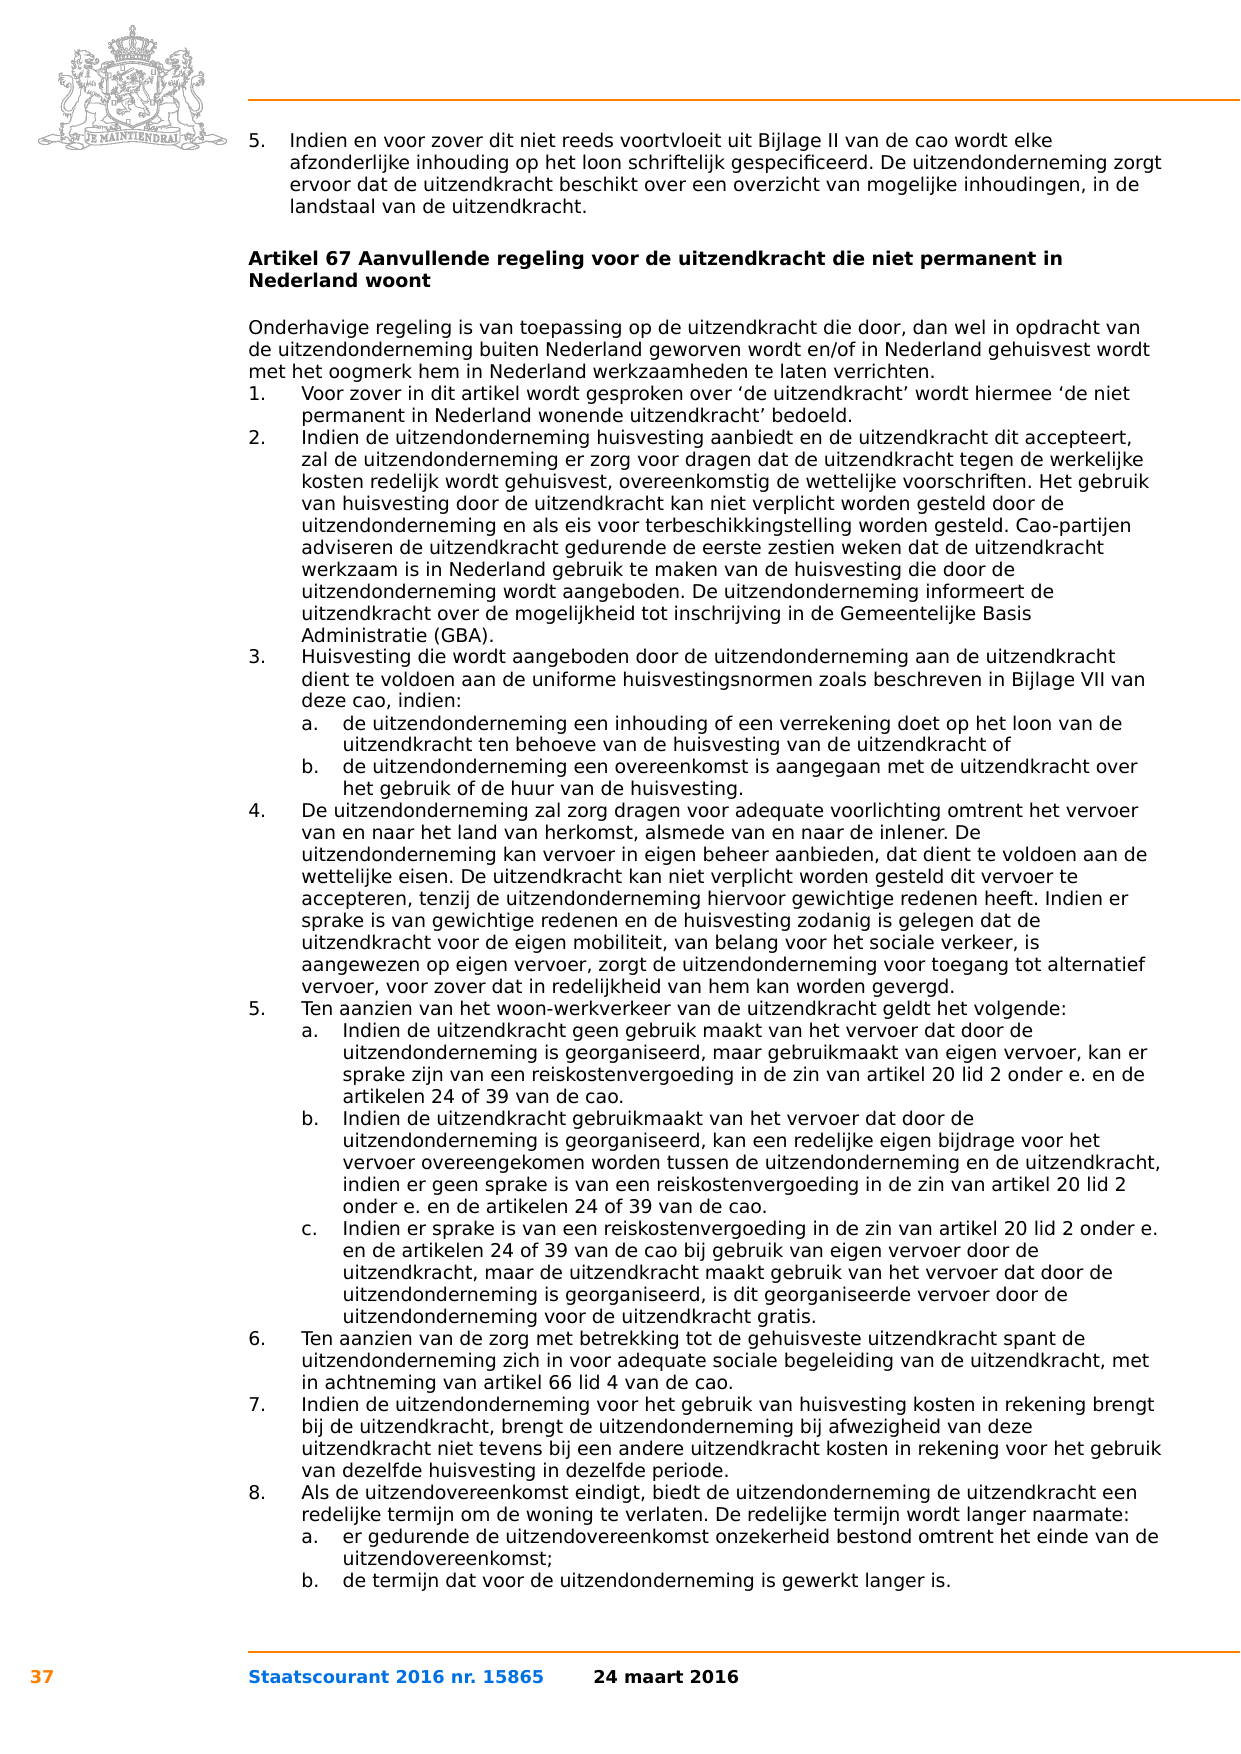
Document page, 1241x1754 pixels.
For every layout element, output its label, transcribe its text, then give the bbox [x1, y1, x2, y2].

picture [38, 25, 227, 150]
text c. Indien er sprake is van een reiskostenvergoeding in de zin van artikel 20 lid 2 onder e. en de artikelen 24 of 39 van de cao bij gebruik van eigen vervoer door de uitzendkracht, maar de uitzendkracht maakt gebruik van het vervoer dat door de uitzendonderneming is georganiseerd, is dit georganiseerde vervoer door de uitzendonderneming voor de uitzendkracht gratis. [301, 1218, 1163, 1328]
text a. Indien de uitzendkracht geen gebruik maakt van het vervoer dat door de uitzendonderneming is georganiseerd, maar gebruikmaakt van eigen vervoer, kan er sprake zijn van een reiskostenvergoeding in de zin van artikel 20 lid 2 onder e. en de artikelen 24 of 39 van de cao. [301, 1020, 1163, 1108]
text 5. Ten aanzien van het woon-werkverkeer van de uitzendkracht geldt het volgende: [248, 998, 1163, 1020]
text 2. Indien de uitzendonderneming huisvesting aanbiedt en de uitzendkracht dit accepteert, zal de uitzendonderneming er zorg voor dragen dat de uitzendkracht tegen de werkelijke kosten redelijk wordt gehuisvest, overeenkomstig de wettelijke voorschriften. Het gebruik van huisvesting door de uitzendkracht kan niet verplicht worden gesteld door de uitzendonderneming en als eis voor terbeschikkingstelling worden gesteld. Cao-partijen adviseren de uitzendkracht gedurende de eerste zestien weken dat de uitzendkracht werkzaam is in Nederland gebruik te maken van de huisvesting die door de uitzendonderneming wordt aangeboden. De uitzendonderneming informeert de uitzendkracht over de mogelijkheid tot inschrijving in de Gemeentelijke Basis Administratie (GBA). [248, 427, 1163, 646]
text 7. Indien de uitzendonderneming voor het gebruik van huisvesting kosten in rekening brengt bij de uitzendkracht, brengt de uitzendonderneming bij afwezigheid van deze uitzendkracht niet tevens bij een andere uitzendkracht kosten in rekening voor het gebruik van dezelfde huisvesting in dezelfde periode. [248, 1394, 1163, 1482]
text Onderhavige regeling is van toepassing op de uitzendkracht die door, dan wel in opdracht van de uitzendonderneming buiten Nederland geworven wordt en/of in Nederland gehuisvest wordt met het oogmerk hem in Nederland werkzaamheden te laten verrichten. [248, 317, 1163, 383]
text b. de uitzendonderneming een overeenkomst is aangegaan met de uitzendkracht over het gebruik of de huur van de huisvesting. [301, 756, 1163, 800]
text b. Indien de uitzendkracht gebruikmaakt van het vervoer dat door de uitzendonderneming is georganiseerd, kan een redelijke eigen bijdrage voor het vervoer overeengekomen worden tussen de uitzendonderneming en de uitzendkracht, indien er geen sprake is van een reiskostenvergoeding in de zin van artikel 20 lid 2 onder e. en de artikelen 24 of 39 van de cao. [301, 1108, 1163, 1218]
text 5. Indien en voor zover dit niet reeds voortvloeit uit Bijlage II van de cao wordt elke afzonderlijke inhouding op het loon schriftelijk gespecificeerd. De uitzendonderneming zorgt ervoor dat de uitzendkracht beschikt over een overzicht van mogelijke inhoudingen, in de landstaal van de uitzendkracht. [248, 130, 1163, 218]
text a. de uitzendonderneming een inhouding of een verrekening doet op het loon van de uitzendkracht ten behoeve van de huisvesting van de uitzendkracht of [301, 712, 1163, 756]
text 6. Ten aanzien van de zorg met betrekking tot de gehuisveste uitzendkracht spant de uitzendonderneming zich in voor adequate sociale begeleiding van de uitzendkracht, met in achtneming van artikel 66 lid 4 van de cao. [248, 1328, 1163, 1394]
text b. de termijn dat voor de uitzendonderneming is gewerkt langer is. [301, 1569, 1163, 1592]
text 4. De uitzendonderneming zal zorg dragen voor adequate voorlichting omtrent het vervoer van en naar het land van herkomst, alsmede van en naar de inlener. De uitzendonderneming kan vervoer in eigen beheer aanbieden, dat dient te voldoen aan de wettelijke eisen. De uitzendkracht kan niet verplicht worden gesteld dit vervoer te accepteren, tenzij de uitzendonderneming hiervoor gewichtige redenen heeft. Indien er sprake is van gewichtige redenen en de huisvesting zodanig is gelegen dat de uitzendkracht voor de eigen mobiliteit, van belang voor het sociale verkeer, is aangewezen op eigen vervoer, zorgt de uitzendonderneming voor toegang tot alternatief vervoer, voor zover dat in redelijkheid van hem kan worden gevergd. [248, 800, 1163, 998]
text 3. Huisvesting die wordt aangeboden door de uitzendonderneming aan de uitzendkracht dient te voldoen aan de uniforme huisvestingsnormen zoals beschreven in Bijlage VII van deze cao, indien: [248, 646, 1163, 712]
text 1. Voor zover in dit artikel wordt gesproken over ‘de uitzendkracht’ wordt hiermee ‘de niet permanent in Nederland wonende uitzendkracht’ bedoeld. [248, 383, 1163, 427]
text 8. Als de uitzendovereenkomst eindigt, biedt de uitzendonderneming de uitzendkracht een redelijke termijn om de woning te verlaten. De redelijke termijn wordt langer naarmate: [248, 1482, 1163, 1526]
subtitle Artikel 67 Aanvullende regeling voor de uitzendkracht die niet permanent in Nederland woont [248, 248, 1163, 292]
text a. er gedurende de uitzendovereenkomst onzekerheid bestond omtrent het einde van de uitzendovereenkomst; [301, 1526, 1163, 1569]
